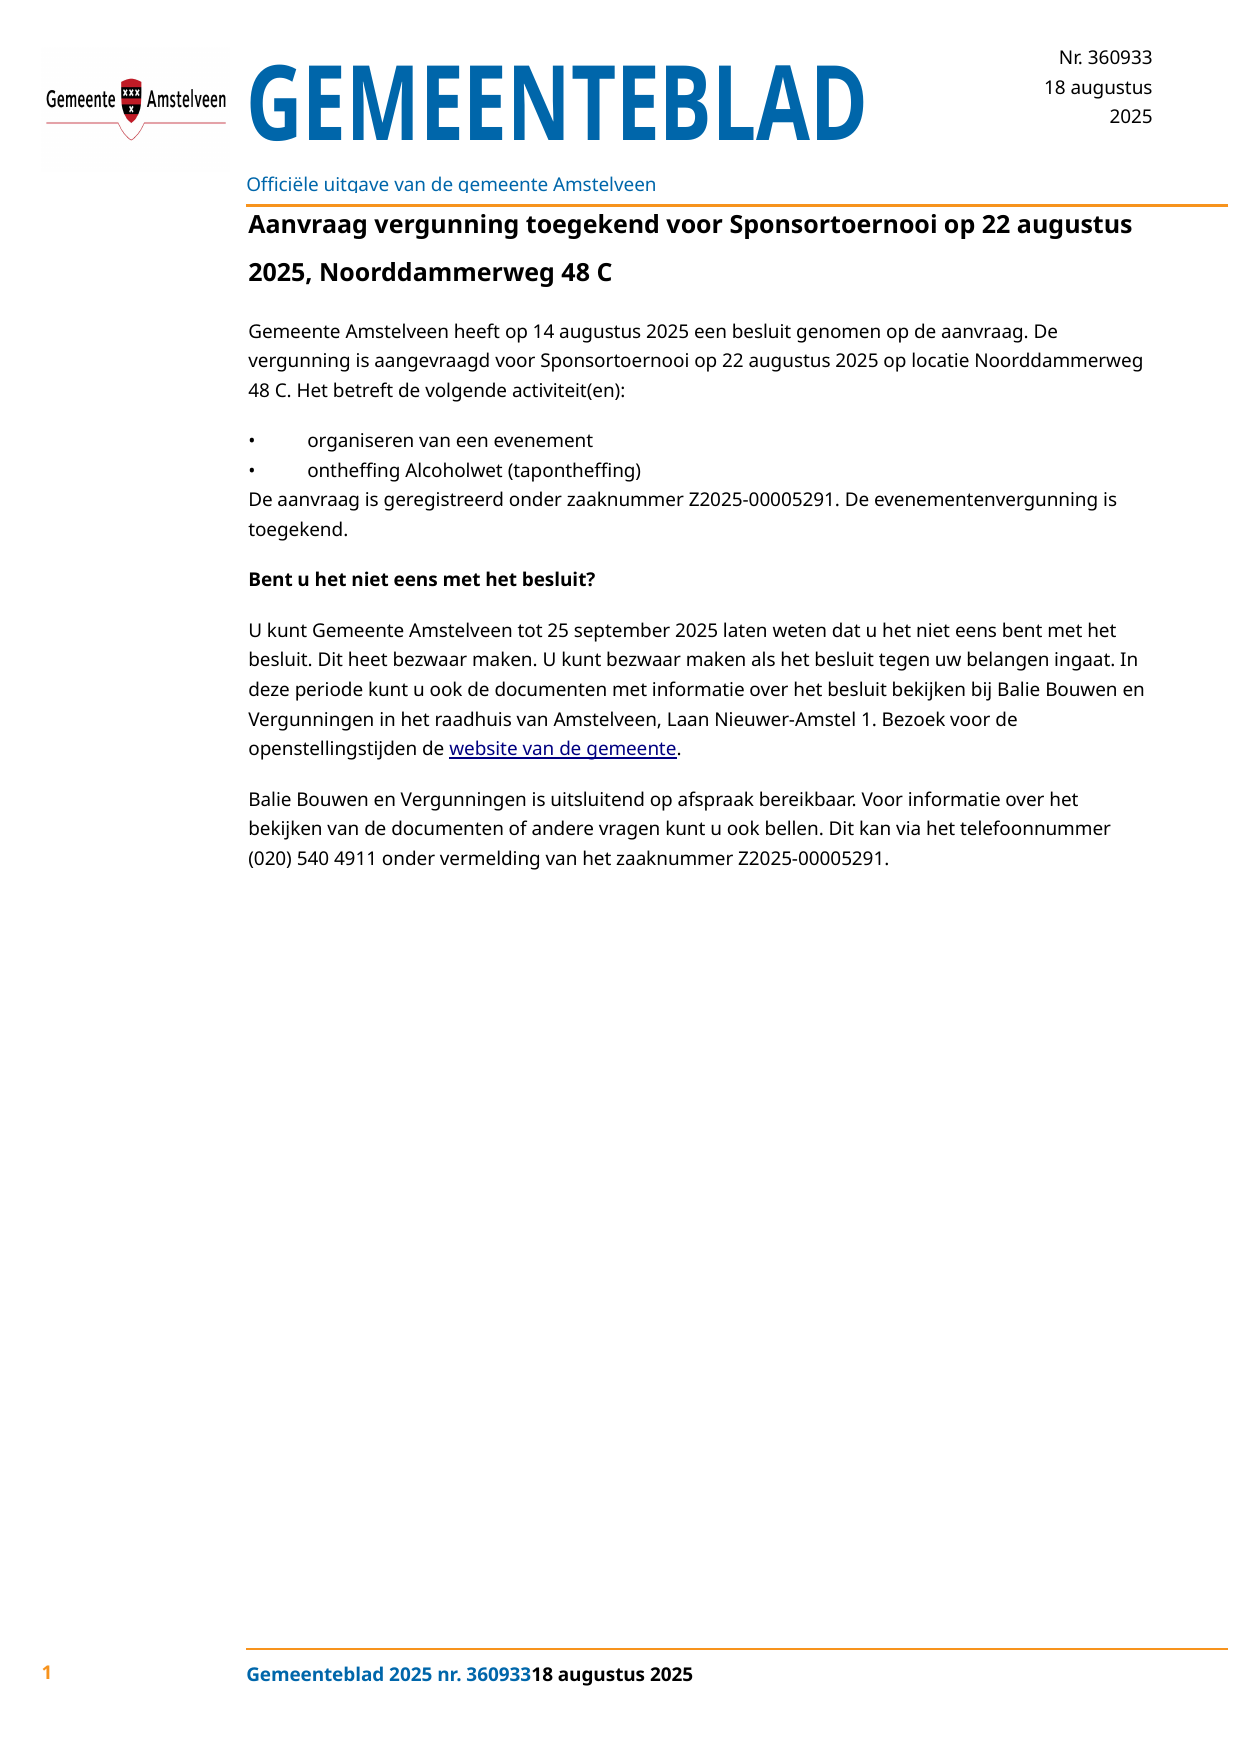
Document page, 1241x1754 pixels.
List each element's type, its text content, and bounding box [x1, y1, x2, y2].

text Bent u het niet eens met het besluit? [248, 567, 1152, 592]
text Balie Bouwen en Vergunningen is uitsluitend op afspraak bereikbaar. Voor informatie over het bekijken van de documenten of andere vragen kunt u ook bellen. Dit kan via het telefoonnummer (020) 540 4911 onder vermelding van het zaaknummer Z2025-00005291. [248, 786, 1152, 871]
list organiseren van een evenement [248, 427, 1152, 453]
text De aanvraag is geregistreerd onder zaaknummer Z2025-00005291. De evenementenvergunning is toegekend. [248, 487, 1152, 542]
text Aanvraag vergunning toegekend voor Sponsortoernooi op 22 augustus 2025, Noorddammerweg 48 C [248, 207, 1152, 288]
text Gemeente Amstelveen heeft op 14 augustus 2025 een besluit genomen op de aanvraag. De vergunning is aangevraagd voor Sponsortoernooi op 22 augustus 2025 op locatie Noorddammerweg 48 C. Het betreft de volgende activiteit(en): [248, 318, 1152, 403]
picture [41, 47, 231, 172]
text U kunt Gemeente Amstelveen tot 25 september 2025 laten weten dat u het niet eens bent met het besluit. Dit heet bezwaar maken. U kunt bezwaar maken als het besluit tegen uw belangen ingaat. In deze periode kunt u ook de documenten met informatie over het besluit bekijken bij Balie Bouwen en Vergunningen in het raadhuis van Amstelveen, Laan Nieuwer-Amstel 1. Bezoek voor de openstellingstijden de website van de gemeente. [248, 617, 1152, 761]
list ontheffing Alcoholwet (tapontheffing) [248, 457, 1152, 483]
